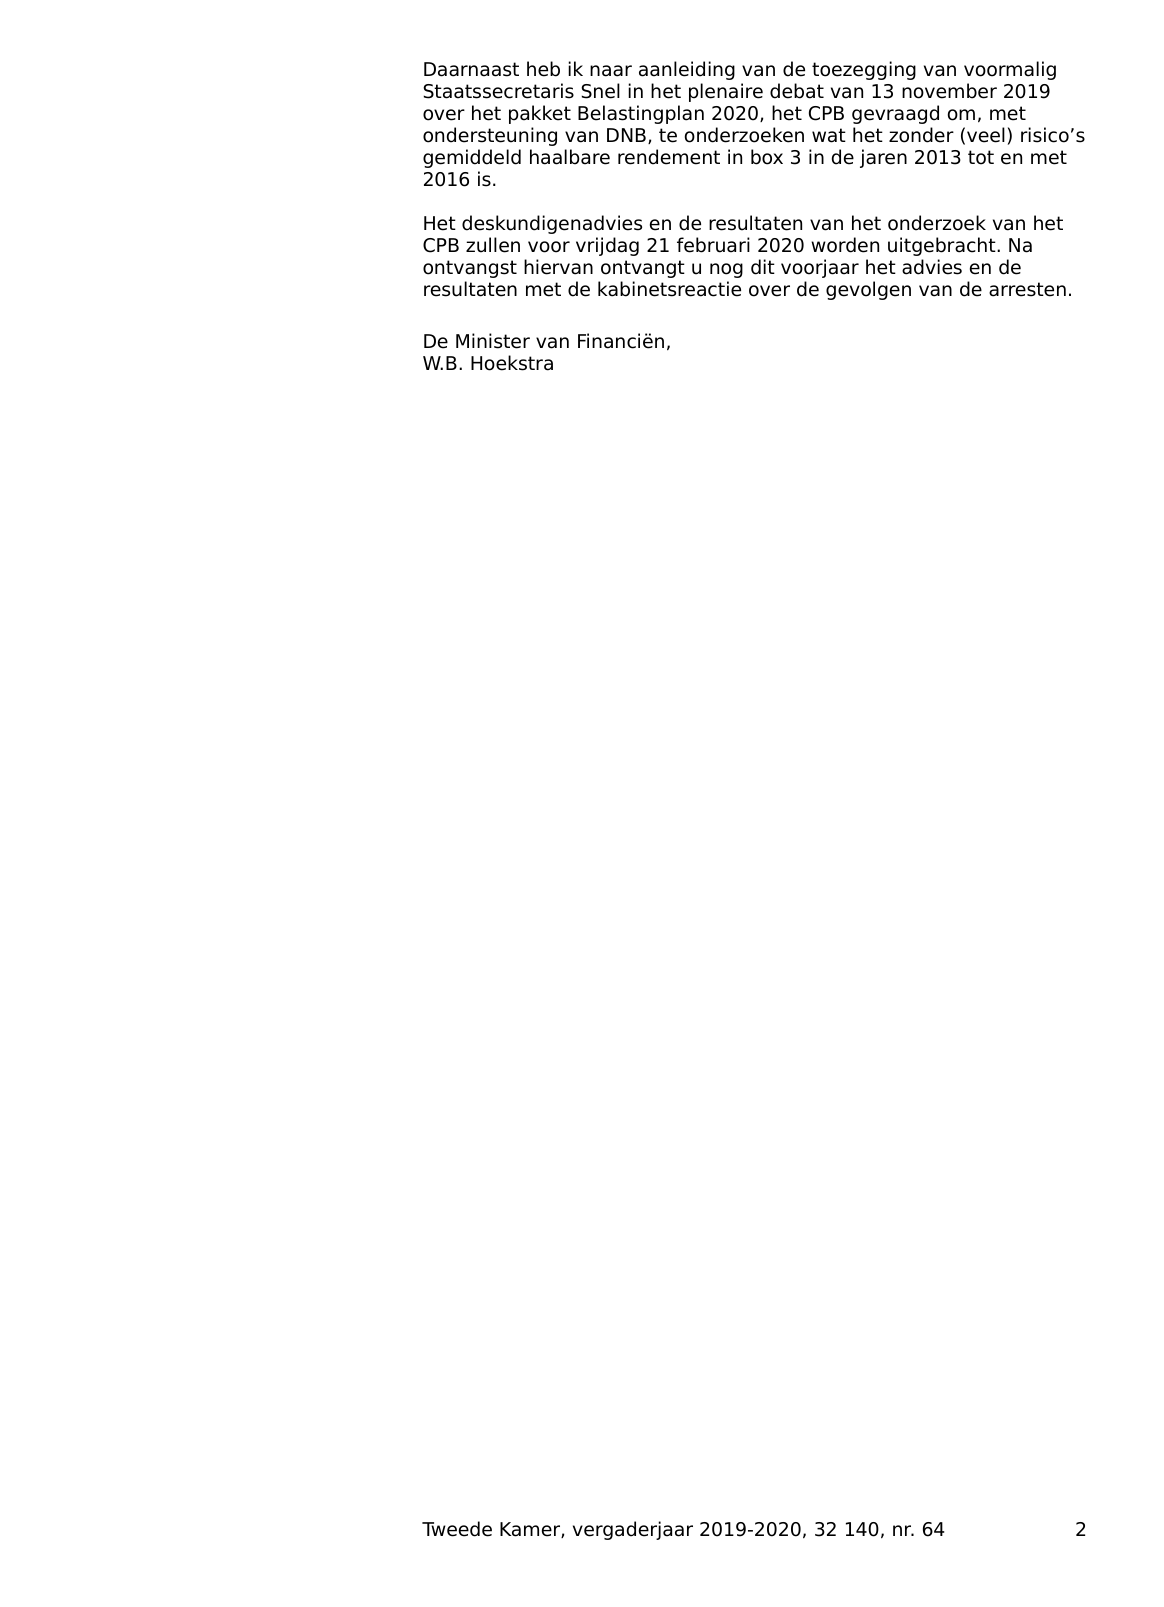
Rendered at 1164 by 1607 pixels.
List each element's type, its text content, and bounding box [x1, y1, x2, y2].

text Daarnaast heb ik naar aanleiding van de toezegging van voormalig Staatssecretaris Snel in het plenaire debat van 13 november 2019 over het pakket Belastingplan 2020, het CPB gevraagd om, met ondersteuning van DNB, te onderzoeken wat het zonder (veel) risico’s gemiddeld haalbare rendement in box 3 in de jaren 2013 tot en met 2016 is. [422, 59, 1087, 191]
text De Minister van Financiën, W.B. Hoekstra [422, 331, 1087, 375]
text Het deskundigenadvies en de resultaten van het onderzoek van het CPB zullen voor vrijdag 21 februari 2020 worden uitgebracht. Na ontvangst hiervan ontvangt u nog dit voorjaar het advies en de resultaten met de kabinetsreactie over de gevolgen van de arresten. [422, 213, 1087, 301]
